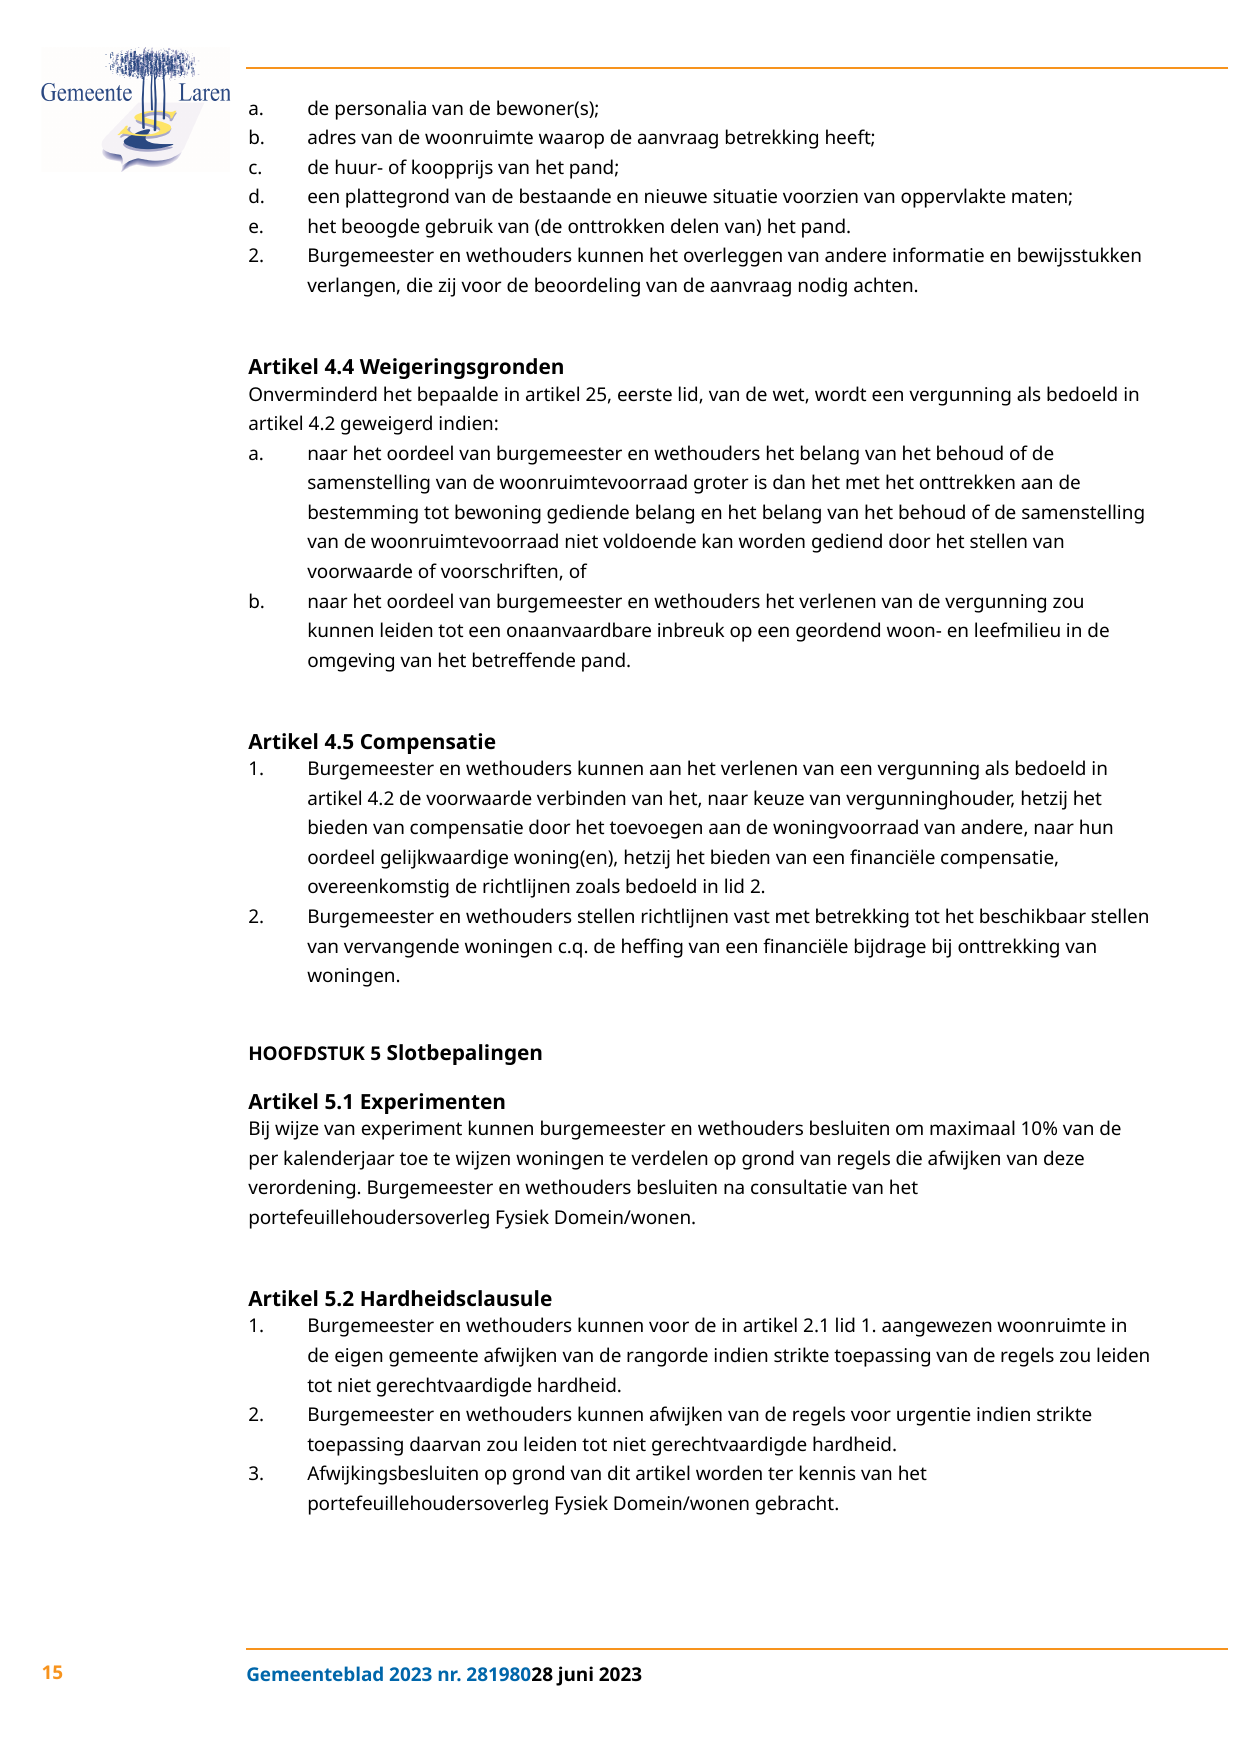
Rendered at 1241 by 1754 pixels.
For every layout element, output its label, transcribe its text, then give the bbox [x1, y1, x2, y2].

list Burgemeester en wethouders kunnen het overleggen van andere informatie en bewijsstukken verlangen, die zij voor de beoordeling van de aanvraag nodig achten. [248, 243, 1152, 298]
list Afwijkingsbesluiten op grond van dit artikel worden ter kennis van het portefeuillehoudersoverleg Fysiek Domein/wonen gebracht. [248, 1461, 1152, 1516]
picture [41, 47, 231, 172]
list de huur- of koopprijs van het pand; [248, 154, 1152, 180]
text Artikel 4.4 Weigeringsgronden [248, 352, 1152, 381]
list Burgemeester en wethouders kunnen voor de in artikel 2.1 lid 1. aangewezen woonruimte in de eigen gemeente afwijken van de rangorde indien strikte toepassing van de regels zou leiden tot niet gerechtvaardigde hardheid. [248, 1313, 1152, 1397]
list Burgemeester en wethouders kunnen afwijken van de regels voor urgentie indien strikte toepassing daarvan zou leiden tot niet gerechtvaardigde hardheid. [248, 1401, 1152, 1457]
text Artikel 5.2 Hardheidsclausule [248, 1284, 1152, 1313]
text HOOFDSTUK 5 Slotbepalingen [248, 1038, 1152, 1066]
list Burgemeester en wethouders kunnen aan het verlenen van een vergunning als bedoeld in artikel 4.2 de voorwaarde verbinden van het, naar keuze van vergunninghouder, hetzij het bieden van compensatie door het toevoegen aan de woningvoorraad van andere, naar hun oordeel gelijkwaardige woning(en), hetzij het bieden van een financiële compensatie, overeenkomstig de richtlijnen zoals bedoeld in lid 2. [248, 755, 1152, 899]
text Artikel 5.1 Experimenten [248, 1087, 1152, 1115]
text Onverminderd het bepaalde in artikel 25, eerste lid, van de wet, wordt een vergunning als bedoeld in artikel 4.2 geweigerd indien: [248, 381, 1152, 436]
text Bij wijze van experiment kunnen burgemeester en wethouders besluiten om maximaal 10% van de per kalenderjaar toe te wijzen woningen te verdelen op grond van regels die afwijken van deze verordening. Burgemeester en wethouders besluiten na consultatie van het portefeuillehoudersoverleg Fysiek Domein/wonen. [248, 1115, 1152, 1230]
list de personalia van de bewoner(s); [248, 95, 1152, 121]
list het beoogde gebruik van (de onttrokken delen van) het pand. [248, 213, 1152, 239]
list naar het oordeel van burgemeester en wethouders het verlenen van de vergunning zou kunnen leiden tot een onaanvaardbare inbreuk op een geordend woon- en leefmilieu in de omgeving van het betreffende pand. [248, 588, 1152, 673]
text Artikel 4.5 Compensatie [248, 727, 1152, 755]
list Burgemeester en wethouders stellen richtlijnen vast met betrekking tot het beschikbaar stellen van vervangende woningen c.q. de heffing van een financiële bijdrage bij onttrekking van woningen. [248, 903, 1152, 988]
list een plattegrond van de bestaande en nieuwe situatie voorzien van oppervlakte maten; [248, 183, 1152, 209]
list adres van de woonruimte waarop de aanvraag betrekking heeft; [248, 124, 1152, 150]
list naar het oordeel van burgemeester en wethouders het belang van het behoud of de samenstelling van de woonruimtevoorraad groter is dan het met het onttrekken aan de bestemming tot bewoning gediende belang en het belang van het behoud of de samenstelling van de woonruimtevoorraad niet voldoende kan worden gediend door het stellen van voorwaarde of voorschriften, of [248, 440, 1152, 584]
